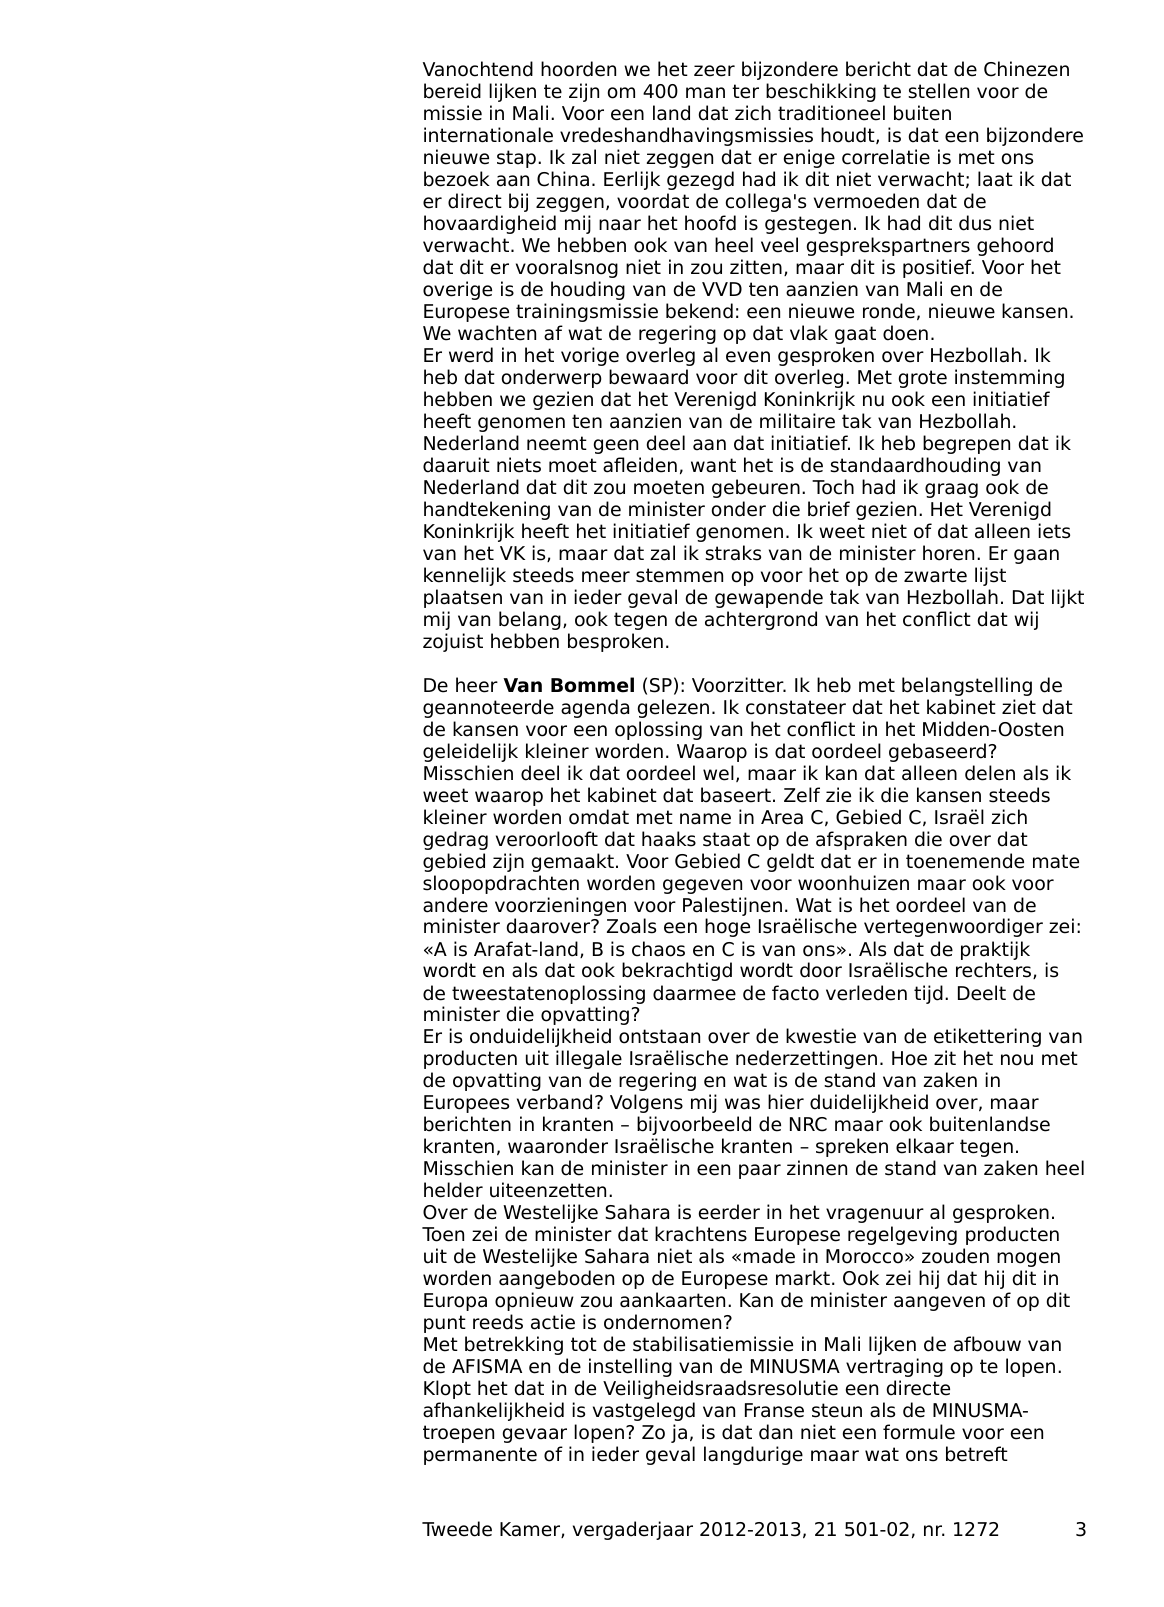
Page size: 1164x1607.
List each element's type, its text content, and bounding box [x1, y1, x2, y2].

text Er werd in het vorige overleg al even gesproken over Hezbollah. Ik heb dat onderwerp bewaard voor dit overleg. Met grote instemming hebben we gezien dat het Verenigd Koninkrijk nu ook een initiatief heeft genomen ten aanzien van de militaire tak van Hezbollah. Nederland neemt geen deel aan dat initiatief. Ik heb begrepen dat ik daaruit niets moet afleiden, want het is de standaardhouding van Nederland dat dit zou moeten gebeuren. Toch had ik graag ook de handtekening van de minister onder die brief gezien. Het Verenigd Koninkrijk heeft het initiatief genomen. Ik weet niet of dat alleen iets van het VK is, maar dat zal ik straks van de minister horen. Er gaan kennelijk steeds meer stemmen op voor het op de zwarte lijst plaatsen van in ieder geval de gewapende tak van Hezbollah. Dat lijkt mij van belang, ook tegen de achtergrond van het conflict dat wij zojuist hebben besproken. [422, 345, 1087, 652]
text Met betrekking tot de stabilisatiemissie in Mali lijken de afbouw van de AFISMA en de instelling van de MINUSMA vertraging op te lopen. Klopt het dat in de Veiligheidsraadsresolutie een directe afhankelijkheid is vastgelegd van Franse steun als de MINUSMA-troepen gevaar lopen? Zo ja, is dat dan niet een formule voor een permanente of in ieder geval langdurige maar wat ons betreft [422, 1334, 1087, 1466]
text De heer Van Bommel (SP): Voorzitter. Ik heb met belangstelling de geannoteerde agenda gelezen. Ik constateer dat het kabinet ziet dat de kansen voor een oplossing van het conflict in het Midden-Oosten geleidelijk kleiner worden. Waarop is dat oordeel gebaseerd? Misschien deel ik dat oordeel wel, maar ik kan dat alleen delen als ik weet waarop het kabinet dat baseert. Zelf zie ik die kansen steeds kleiner worden omdat met name in Area C, Gebied C, Israël zich gedrag veroorlooft dat haaks staat op de afspraken die over dat gebied zijn gemaakt. Voor Gebied C geldt dat er in toenemende mate sloopopdrachten worden gegeven voor woonhuizen maar ook voor andere voorzieningen voor Palestijnen. Wat is het oordeel van de minister daarover? Zoals een hoge Israëlische vertegenwoordiger zei: «A is Arafat-land, B is chaos en C is van ons». Als dat de praktijk wordt en als dat ook bekrachtigd wordt door Israëlische rechters, is de tweestatenoplossing daarmee de facto verleden tijd. Deelt de minister die opvatting? [422, 675, 1087, 1026]
text Vanochtend hoorden we het zeer bijzondere bericht dat de Chinezen bereid lijken te zijn om 400 man ter beschikking te stellen voor de missie in Mali. Voor een land dat zich traditioneel buiten internationale vredeshandhavingsmissies houdt, is dat een bijzondere nieuwe stap. Ik zal niet zeggen dat er enige correlatie is met ons bezoek aan China. Eerlijk gezegd had ik dit niet verwacht; laat ik dat er direct bij zeggen, voordat de collega's vermoeden dat de hovaardigheid mij naar het hoofd is gestegen. Ik had dit dus niet verwacht. We hebben ook van heel veel gesprekspartners gehoord dat dit er vooralsnog niet in zou zitten, maar dit is positief. Voor het overige is de houding van de VVD ten aanzien van Mali en de Europese trainingsmissie bekend: een nieuwe ronde, nieuwe kansen. We wachten af wat de regering op dat vlak gaat doen. [422, 59, 1087, 345]
text Over de Westelijke Sahara is eerder in het vragenuur al gesproken. Toen zei de minister dat krachtens Europese regelgeving producten uit de Westelijke Sahara niet als «made in Morocco» zouden mogen worden aangeboden op de Europese markt. Ook zei hij dat hij dit in Europa opnieuw zou aankaarten. Kan de minister aangeven of op dit punt reeds actie is ondernomen? [422, 1202, 1087, 1334]
text Er is onduidelijkheid ontstaan over de kwestie van de etikettering van producten uit illegale Israëlische nederzettingen. Hoe zit het nou met de opvatting van de regering en wat is de stand van zaken in Europees verband? Volgens mij was hier duidelijkheid over, maar berichten in kranten – bijvoorbeeld de NRC maar ook buitenlandse kranten, waaronder Israëlische kranten – spreken elkaar tegen. Misschien kan de minister in een paar zinnen de stand van zaken heel helder uiteenzetten. [422, 1026, 1087, 1202]
